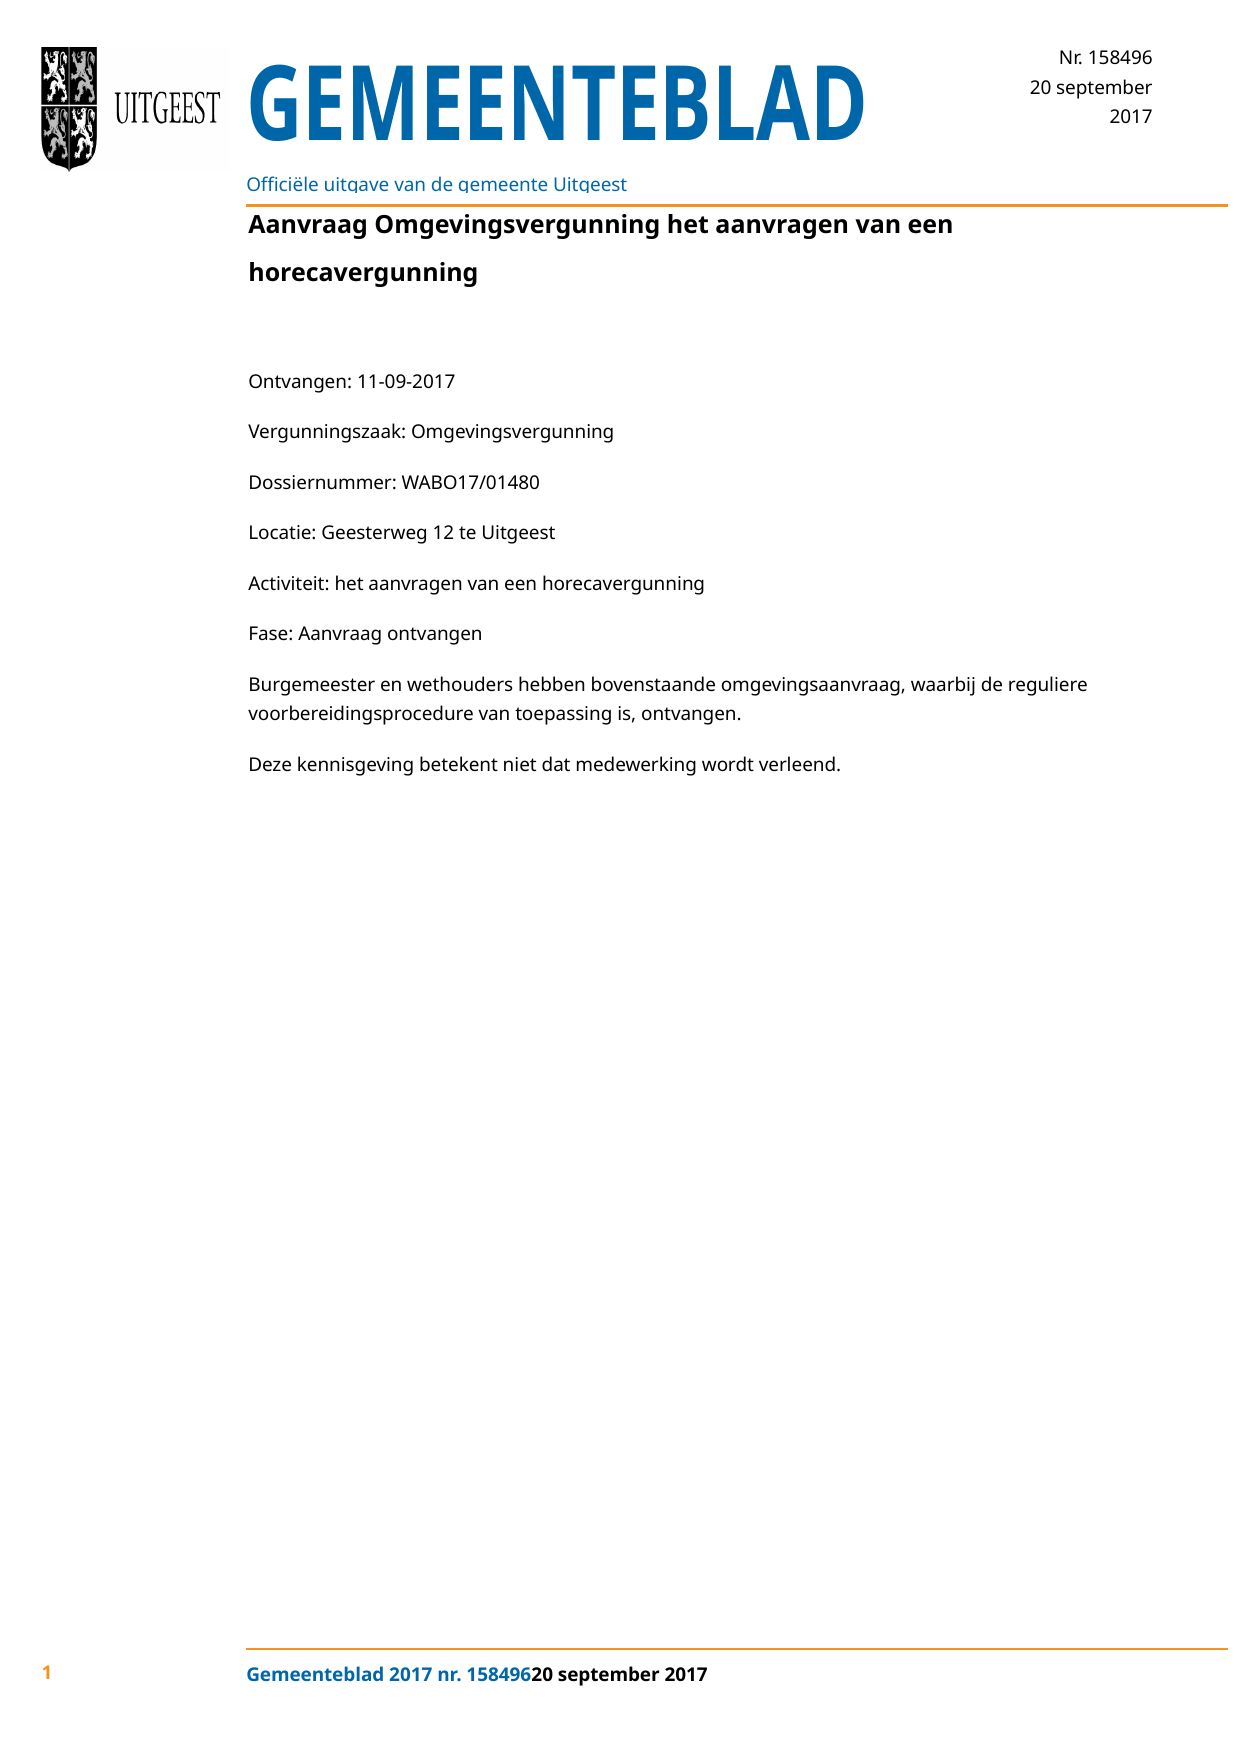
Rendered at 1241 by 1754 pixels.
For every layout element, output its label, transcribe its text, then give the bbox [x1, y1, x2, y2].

text Burgemeester en wethouders hebben bovenstaande omgevingsaanvraag, waarbij de reguliere voorbereidingsprocedure van toepassing is, ontvangen. [248, 671, 1152, 726]
text Fase: Aanvraag ontvangen [248, 620, 1152, 646]
text Deze kennisgeving betekent niet dat medewerking wordt verleend. [248, 751, 1152, 777]
text Aanvraag Omgevingsvergunning het aanvragen van een horecavergunning [248, 207, 1152, 288]
text Ontvangen: 11-09-2017 [248, 368, 1152, 394]
text Activiteit: het aanvragen van een horecavergunning [248, 570, 1152, 596]
text Vergunningszaak: Omgevingsvergunning [248, 419, 1152, 444]
text Locatie: Geesterweg 12 te Uitgeest [248, 519, 1152, 545]
picture [41, 47, 231, 172]
text Dossiernummer: WABO17/01480 [248, 469, 1152, 495]
